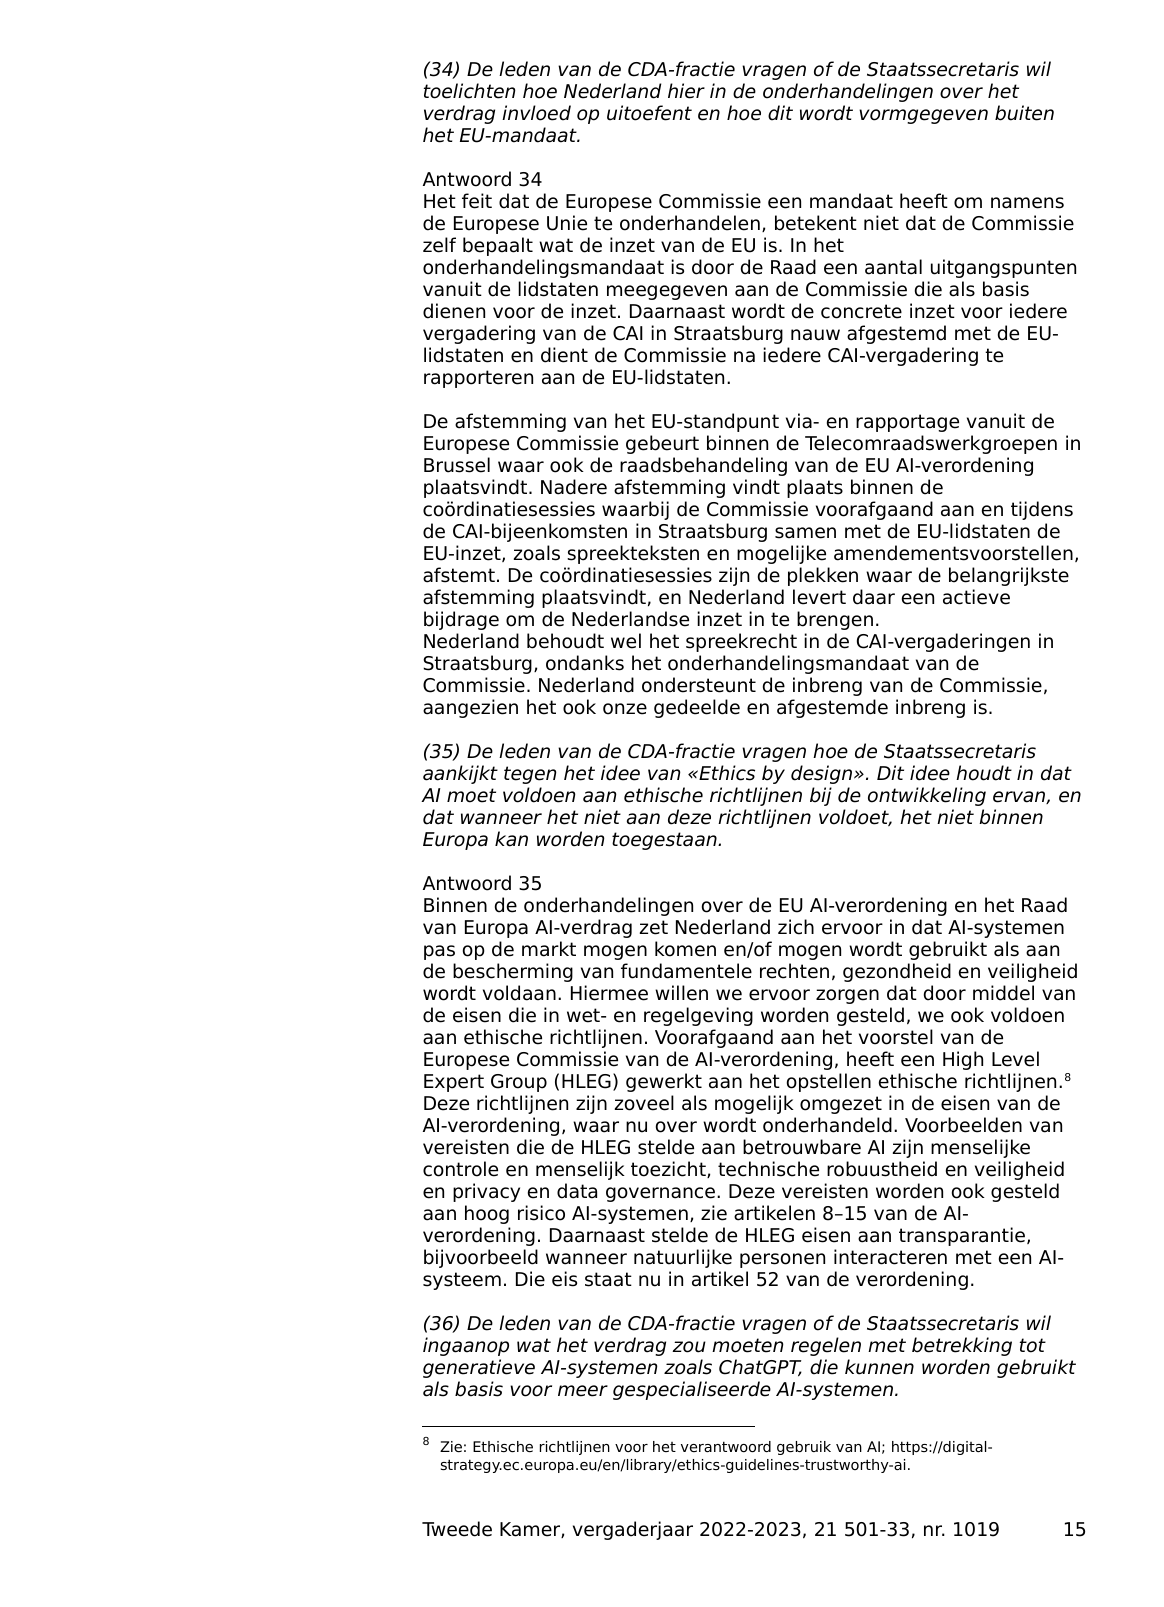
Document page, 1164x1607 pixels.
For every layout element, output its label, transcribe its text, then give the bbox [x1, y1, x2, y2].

text Het feit dat de Europese Commissie een mandaat heeft om namens de Europese Unie te onderhandelen, betekent niet dat de Commissie zelf bepaalt wat de inzet van de EU is. In het onderhandelingsmandaat is door de Raad een aantal uitgangspunten vanuit de lidstaten meegegeven aan de Commissie die als basis dienen voor de inzet. Daarnaast wordt de concrete inzet voor iedere vergadering van de CAI in Straatsburg nauw afgestemd met de EU-lidstaten en dient de Commissie na iedere CAI-vergadering te rapporteren aan de EU-lidstaten. [422, 191, 1087, 389]
text Antwoord 34 [422, 169, 1087, 191]
text Zie: Ethische richtlijnen voor het verantwoord gebruik van AI; https://digital-strategy.ec.europa.eu/en/library/ethics-guidelines-trustworthy-ai. [422, 1435, 1087, 1474]
text (34) De leden van de CDA-fractie vragen of de Staatssecretaris wil toelichten hoe Nederland hier in de onderhandelingen over het verdrag invloed op uitoefent en hoe dit wordt vormgegeven buiten het EU-mandaat. [422, 59, 1087, 147]
text Antwoord 35 [422, 873, 1087, 895]
text (35) De leden van de CDA-fractie vragen hoe de Staatssecretaris aankijkt tegen het idee van «Ethics by design». Dit idee houdt in dat AI moet voldoen aan ethische richtlijnen bij de ontwikkeling ervan, en dat wanneer het niet aan deze richtlijnen voldoet, het niet binnen Europa kan worden toegestaan. [422, 741, 1087, 851]
text Binnen de onderhandelingen over de EU AI-verordening en het Raad van Europa AI-verdrag zet Nederland zich ervoor in dat AI-systemen pas op de markt mogen komen en/of mogen wordt gebruikt als aan de bescherming van fundamentele rechten, gezondheid en veiligheid wordt voldaan. Hiermee willen we ervoor zorgen dat door middel van de eisen die in wet- en regelgeving worden gesteld, we ook voldoen aan ethische richtlijnen. Voorafgaand aan het voorstel van de Europese Commissie van de AI-verordening, heeft een High Level Expert Group (HLEG) gewerkt aan het opstellen ethische richtlijnen. Deze richtlijnen zijn zoveel als mogelijk omgezet in de eisen van de AI-verordening, waar nu over wordt onderhandeld. Voorbeelden van vereisten die de HLEG stelde aan betrouwbare AI zijn menselijke controle en menselijk toezicht, technische robuustheid en veiligheid en privacy en data governance. Deze vereisten worden ook gesteld aan hoog risico AI-systemen, zie artikelen 8–15 van de AI-verordening. Daarnaast stelde de HLEG eisen aan transparantie, bijvoorbeeld wanneer natuurlijke personen interacteren met een AI-systeem. Die eis staat nu in artikel 52 van de verordening. [422, 895, 1087, 1291]
text Nederland behoudt wel het spreekrecht in de CAI-vergaderingen in Straatsburg, ondanks het onderhandelingsmandaat van de Commissie. Nederland ondersteunt de inbreng van de Commissie, aangezien het ook onze gedeelde en afgestemde inbreng is. [422, 631, 1087, 719]
text (36) De leden van de CDA-fractie vragen of de Staatssecretaris wil ingaanop wat het verdrag zou moeten regelen met betrekking tot generatieve AI-systemen zoals ChatGPT, die kunnen worden gebruikt als basis voor meer gespecialiseerde AI-systemen. [422, 1313, 1087, 1401]
text De afstemming van het EU-standpunt via- en rapportage vanuit de Europese Commissie gebeurt binnen de Telecomraadswerkgroepen in Brussel waar ook de raadsbehandeling van de EU AI-verordening plaatsvindt. Nadere afstemming vindt plaats binnen de coördinatiesessies waarbij de Commissie voorafgaand aan en tijdens de CAI-bijeenkomsten in Straatsburg samen met de EU-lidstaten de EU-inzet, zoals spreekteksten en mogelijke amendementsvoorstellen, afstemt. De coördinatiesessies zijn de plekken waar de belangrijkste afstemming plaatsvindt, en Nederland levert daar een actieve bijdrage om de Nederlandse inzet in te brengen. [422, 411, 1087, 631]
